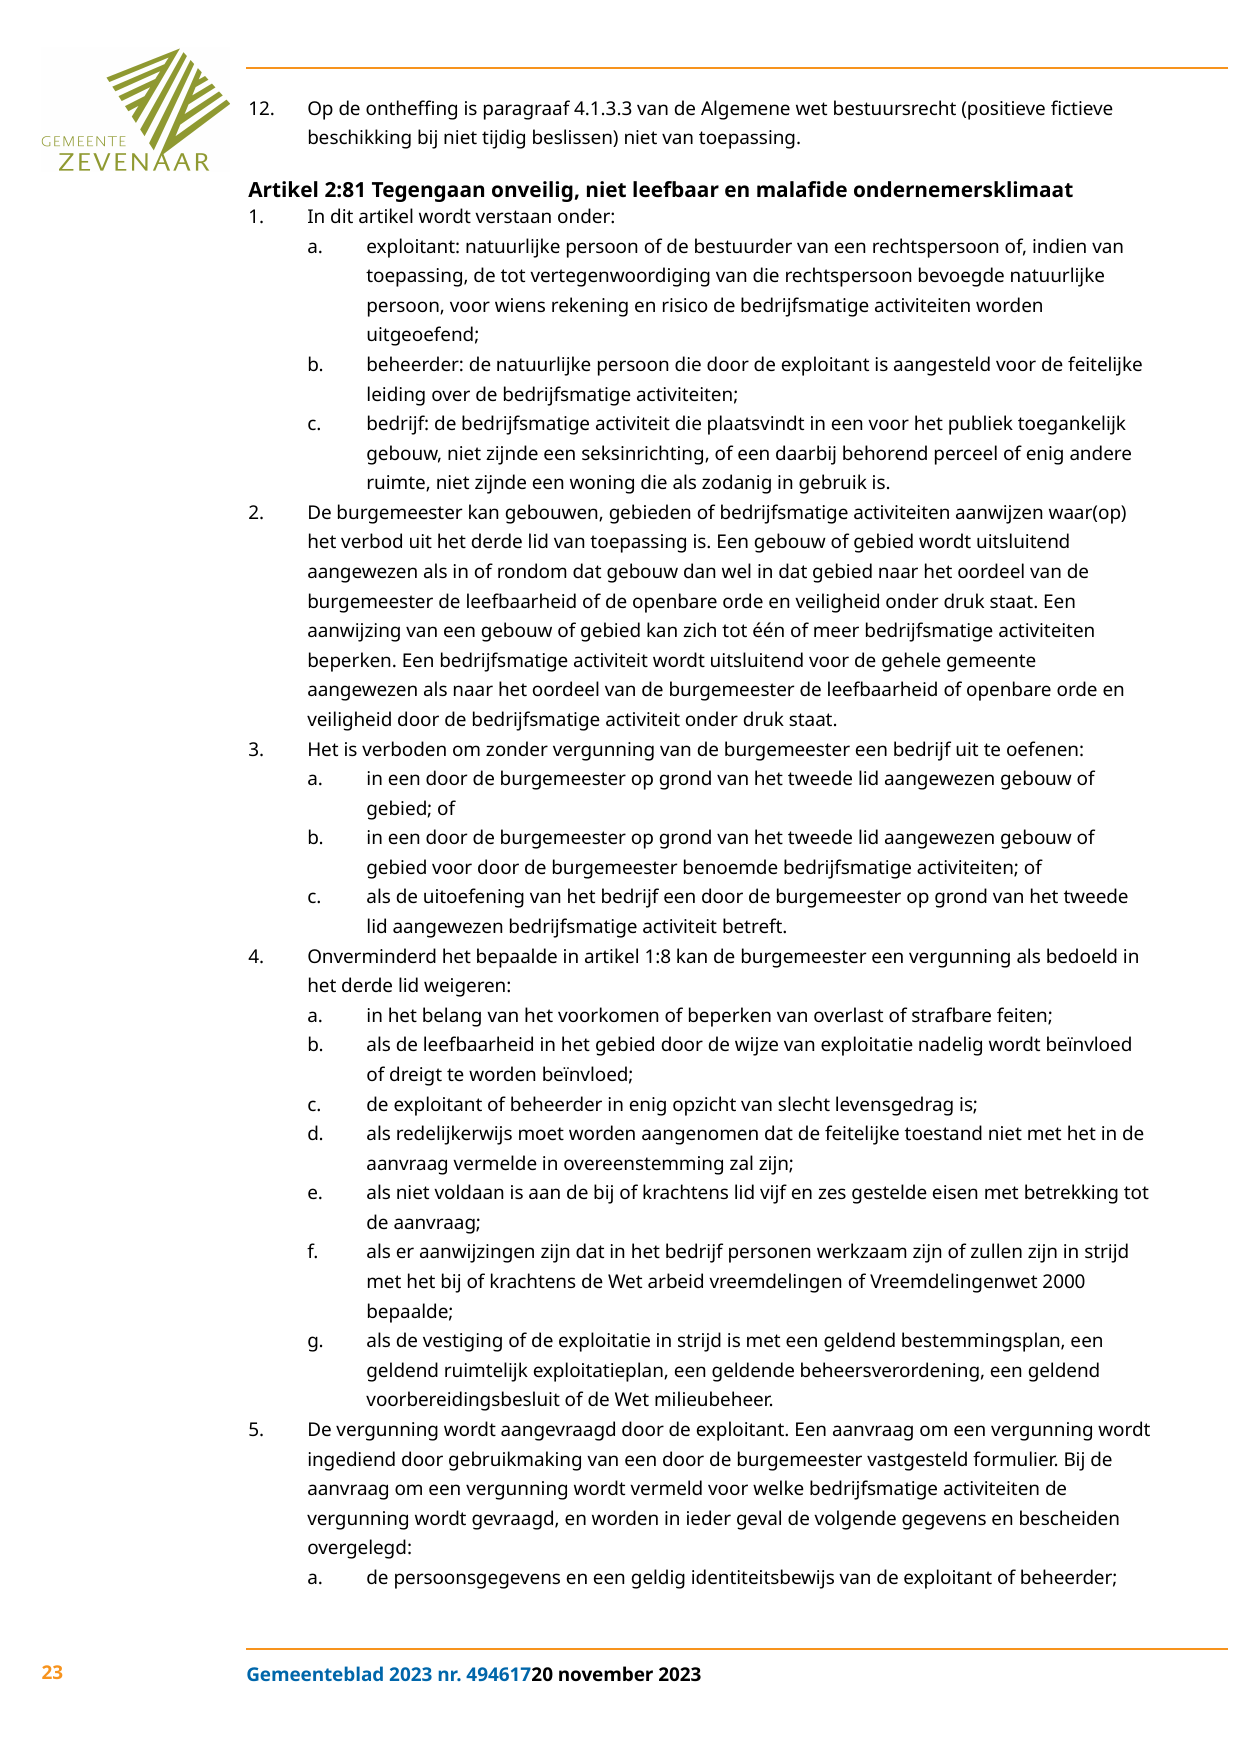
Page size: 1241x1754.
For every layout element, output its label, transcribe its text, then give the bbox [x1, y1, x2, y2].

list Onverminderd het bepaalde in artikel 1:8 kan de burgemeester een vergunning als bedoeld in het derde lid weigeren: [248, 943, 1152, 998]
list beheerder: de natuurlijke persoon die door de exploitant is aangesteld voor de feitelijke leiding over de bedrijfsmatige activiteiten; [307, 351, 1152, 406]
list de exploitant of beheerder in enig opzicht van slecht levensgedrag is; [307, 1091, 1152, 1116]
list als de uitoefening van het bedrijf een door de burgemeester op grond van het tweede lid aangewezen bedrijfsmatige activiteit betreft. [307, 884, 1152, 939]
list in een door de burgemeester op grond van het tweede lid aangewezen gebouw of gebied; of [307, 765, 1152, 821]
list Op de ontheffing is paragraaf 4.1.3.3 van de Algemene wet bestuursrecht (positieve fictieve beschikking bij niet tijdig beslissen) niet van toepassing. [248, 95, 1152, 150]
list Het is verboden om zonder vergunning van de burgemeester een bedrijf uit te oefenen: [248, 736, 1152, 761]
list In dit artikel wordt verstaan onder: [248, 203, 1152, 229]
list als de leefbaarheid in het gebied door de wijze van exploitatie nadelig wordt beïnvloed of dreigt te worden beïnvloed; [307, 1032, 1152, 1087]
picture [41, 47, 231, 172]
list als redelijkerwijs moet worden aangenomen dat de feitelijke toestand niet met het in de aanvraag vermelde in overeenstemming zal zijn; [307, 1120, 1152, 1176]
list als er aanwijzingen zijn dat in het bedrijf personen werkzaam zijn of zullen zijn in strijd met het bij of krachtens de Wet arbeid vreemdelingen of Vreemdelingenwet 2000 bepaalde; [307, 1239, 1152, 1323]
list in het belang van het voorkomen of beperken van overlast of strafbare feiten; [307, 1002, 1152, 1028]
list exploitant: natuurlijke persoon of de bestuurder van een rechtspersoon of, indien van toepassing, de tot vertegenwoordiging van die rechtspersoon bevoegde natuurlijke persoon, voor wiens rekening en risico de bedrijfsmatige activiteiten worden uitgeoefend; [307, 233, 1152, 347]
list als de vestiging of de exploitatie in strijd is met een geldend bestemmingsplan, een geldend ruimtelijk exploitatieplan, een geldende beheersverordening, een geldend voorbereidingsbesluit of de Wet milieubeheer. [307, 1327, 1152, 1412]
list als niet voldaan is aan de bij of krachtens lid vijf en zes gestelde eisen met betrekking tot de aanvraag; [307, 1179, 1152, 1235]
list in een door de burgemeester op grond van het tweede lid aangewezen gebouw of gebied voor door de burgemeester benoemde bedrijfsmatige activiteiten; of [307, 824, 1152, 880]
list de persoonsgegevens en een geldig identiteitsbewijs van de exploitant of beheerder; [307, 1564, 1152, 1590]
text Artikel 2:81 Tegengaan onveilig, niet leefbaar en malafide ondernemersklimaat [248, 175, 1152, 203]
list De burgemeester kan gebouwen, gebieden of bedrijfsmatige activiteiten aanwijzen waar(op) het verbod uit het derde lid van toepassing is. Een gebouw of gebied wordt uitsluitend aangewezen als in of rondom dat gebouw dan wel in dat gebied naar het oordeel van de burgemeester de leefbaarheid of de openbare orde en veiligheid onder druk staat. Een aanwijzing van een gebouw of gebied kan zich tot één of meer bedrijfsmatige activiteiten beperken. Een bedrijfsmatige activiteit wordt uitsluitend voor de gehele gemeente aangewezen als naar het oordeel van de burgemeester de leefbaarheid of openbare orde en veiligheid door de bedrijfsmatige activiteit onder druk staat. [248, 499, 1152, 732]
list De vergunning wordt aangevraagd door de exploitant. Een aanvraag om een vergunning wordt ingediend door gebruikmaking van een door de burgemeester vastgesteld formulier. Bij de aanvraag om een vergunning wordt vermeld voor welke bedrijfsmatige activiteiten de vergunning wordt gevraagd, en worden in ieder geval de volgende gegevens en bescheiden overgelegd: [248, 1416, 1152, 1560]
list bedrijf: de bedrijfsmatige activiteit die plaatsvindt in een voor het publiek toegankelijk gebouw, niet zijnde een seksinrichting, of een daarbij behorend perceel of enig andere ruimte, niet zijnde een woning die als zodanig in gebruik is. [307, 410, 1152, 495]
